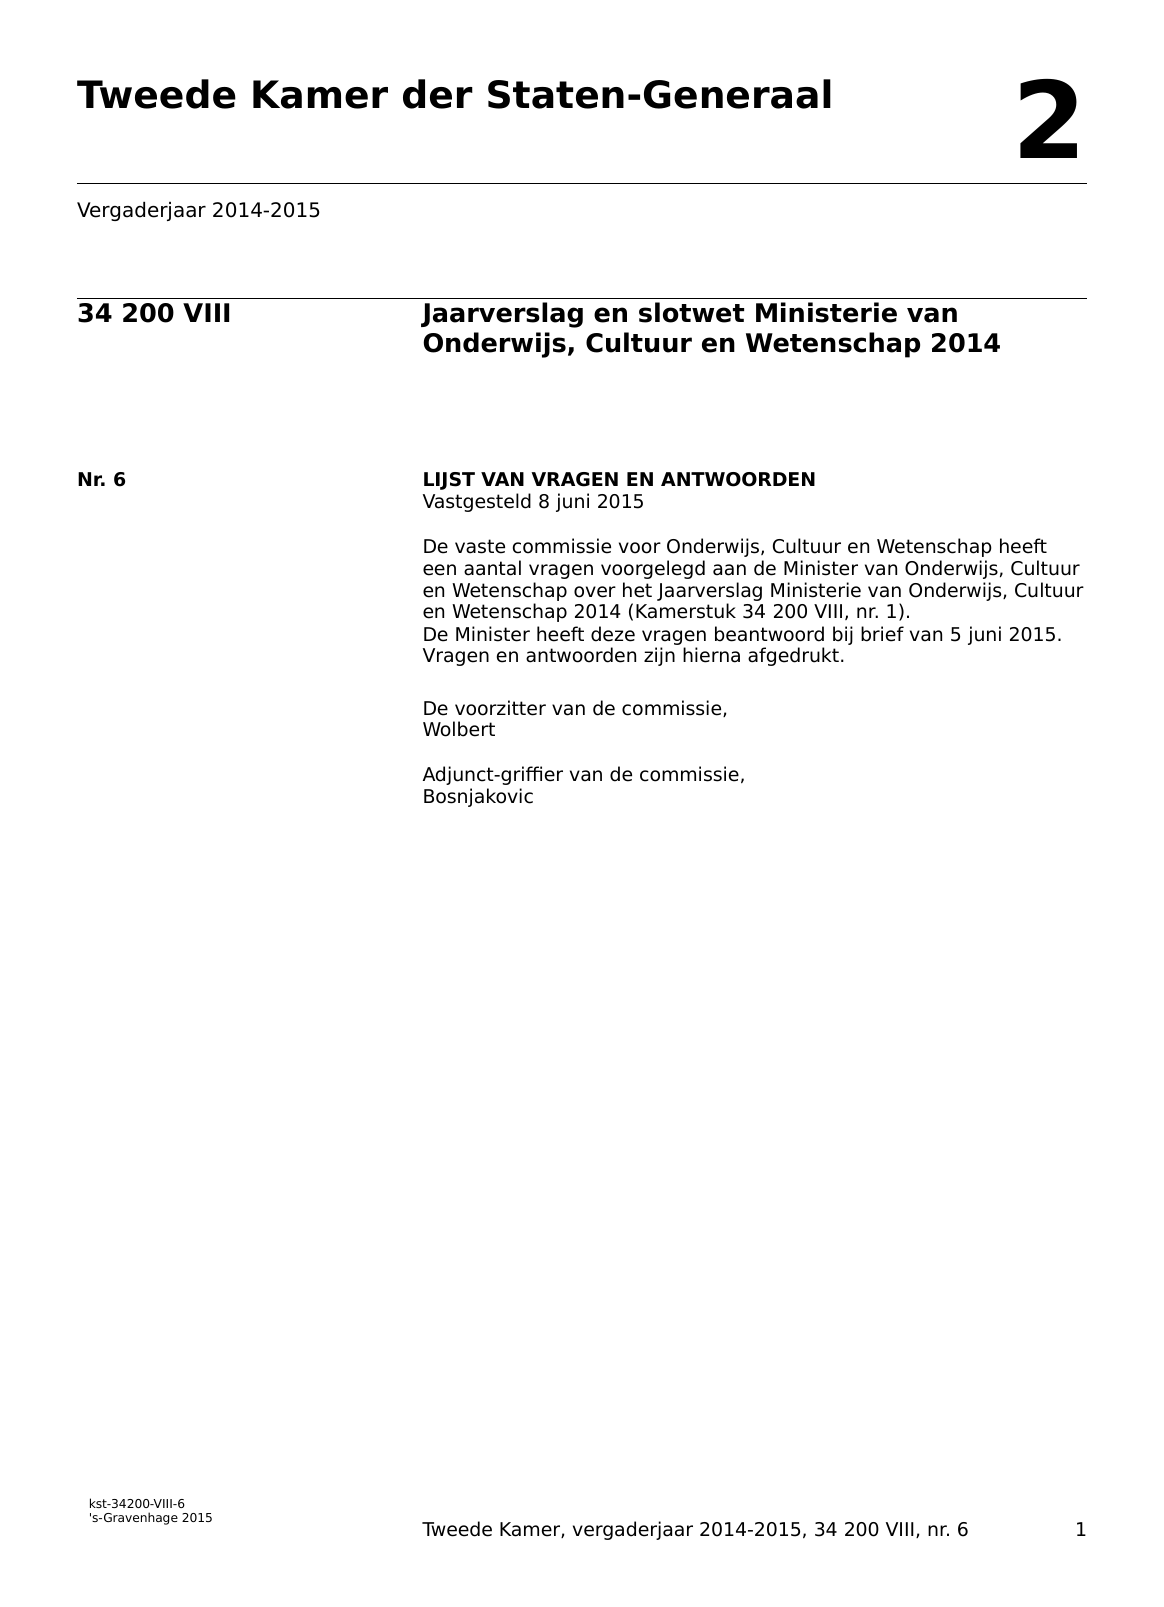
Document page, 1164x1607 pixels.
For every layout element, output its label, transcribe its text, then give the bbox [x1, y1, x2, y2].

table_header Tweede Kamer der Staten-Generaal [77, 59, 886, 183]
text Vastgesteld 8 juni 2015 [422, 491, 1087, 513]
text De Minister heeft deze vragen beantwoord bij brief van 5 juni 2015. Vragen en antwoorden zijn hierna afgedrukt. [422, 623, 1087, 667]
subtitle Nr. 6 LIJST VAN VRAGEN EN ANTWOORDEN [77, 469, 1087, 491]
text kst-34200-VIII-6 [88, 1497, 323, 1511]
text De vaste commissie voor Onderwijs, Cultuur en Wetenschap heeft een aantal vragen voorgelegd aan de Minister van Onderwijs, Cultuur en Wetenschap over het Jaarverslag Ministerie van Onderwijs, Cultuur en Wetenschap 2014 (Kamerstuk 34 200 VIII, nr. 1). [422, 536, 1087, 623]
text Adjunct-griffier van de commissie, Bosnjakovic [422, 763, 1087, 807]
text 's-Gravenhage 2015 [88, 1511, 323, 1525]
table_header 2 [886, 59, 1087, 183]
subtitle 34 200 VIII Jaarverslag en slotwet Ministerie van Onderwijs, Cultuur en Wetenschap 2014 [77, 299, 1087, 358]
table_cell Vergaderjaar 2014-2015 [77, 184, 1087, 298]
text De voorzitter van de commissie, Wolbert [422, 697, 1087, 741]
